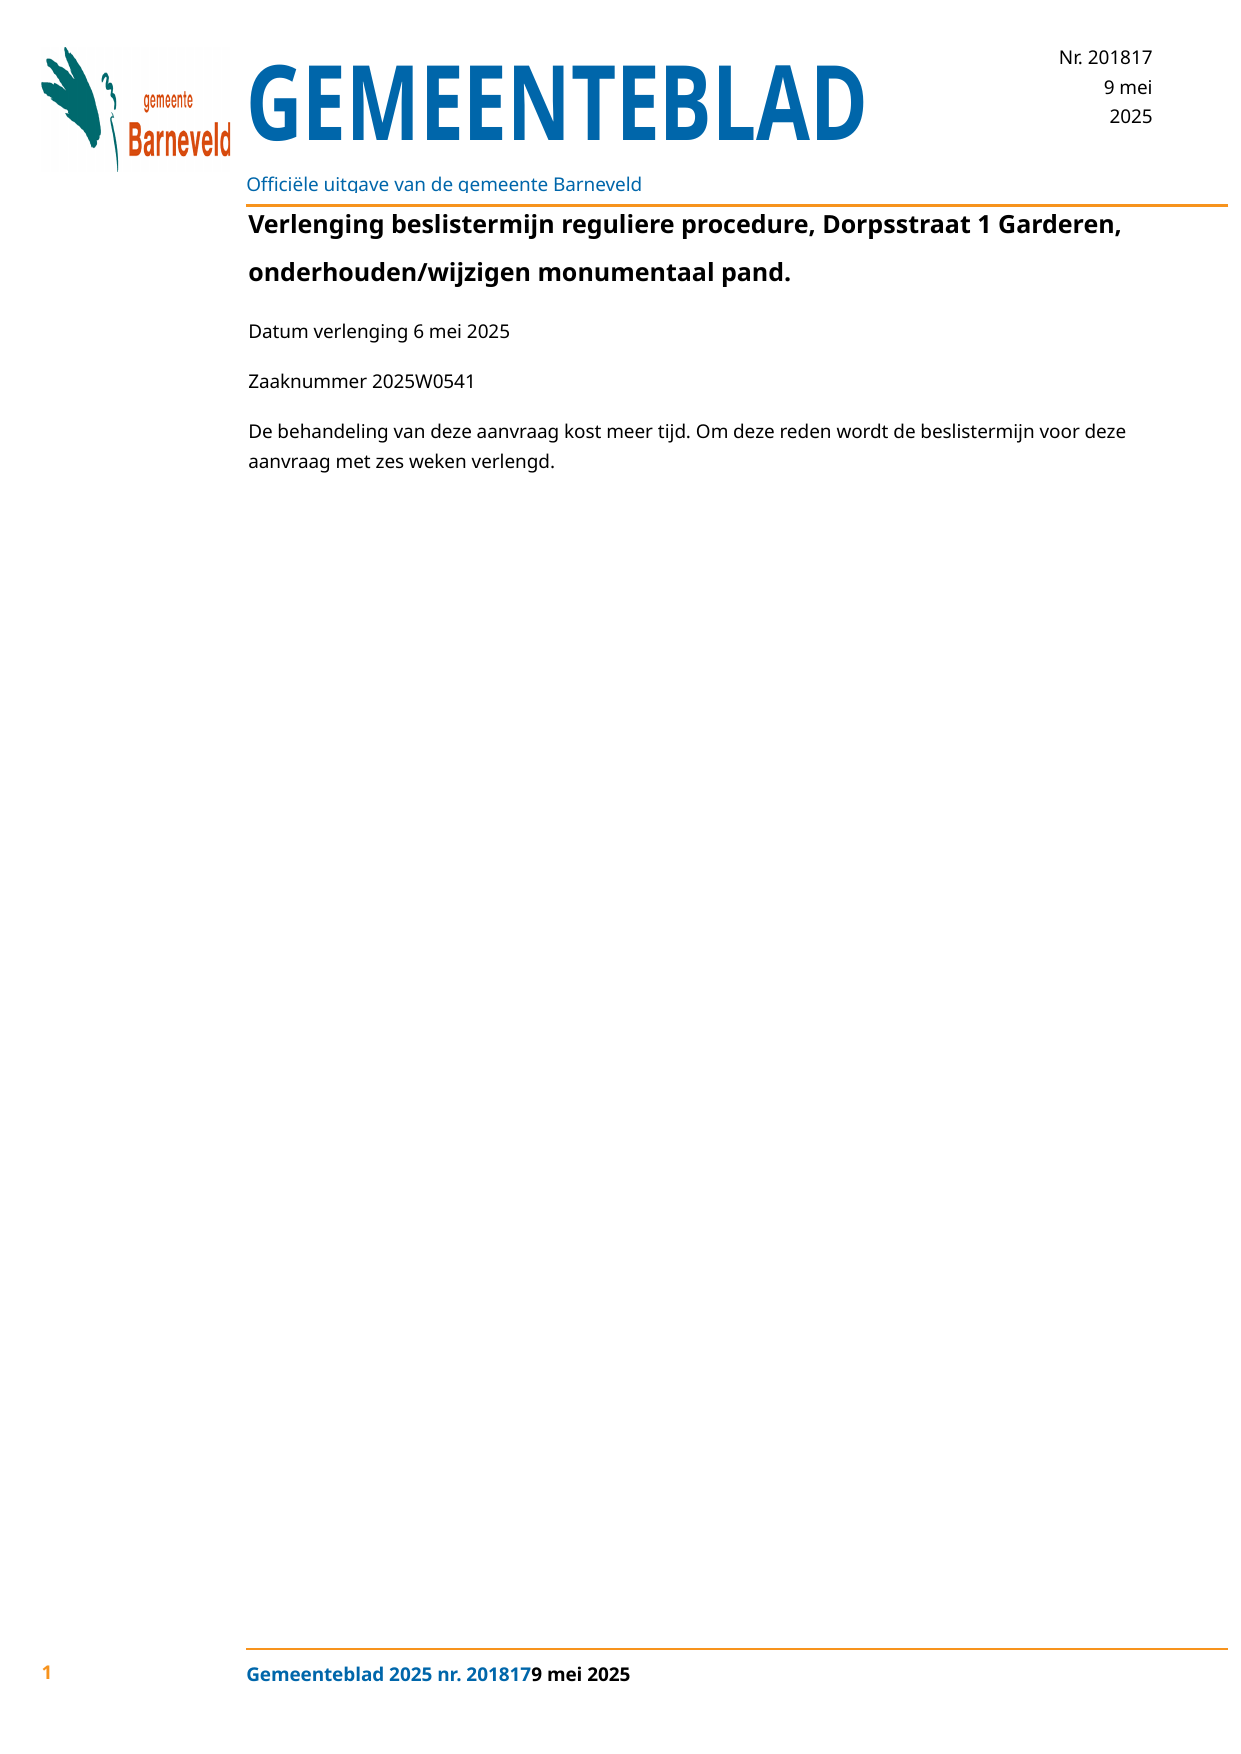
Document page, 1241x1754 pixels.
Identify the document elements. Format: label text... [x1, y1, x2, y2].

picture [41, 47, 231, 172]
text Datum verlenging 6 mei 2025 [248, 318, 1152, 344]
text Zaaknummer 2025W0541 [248, 368, 1152, 394]
text De behandeling van deze aanvraag kost meer tijd. Om deze reden wordt de beslistermijn voor deze aanvraag met zes weken verlengd. [248, 419, 1152, 474]
text Verlenging beslistermijn reguliere procedure, Dorpsstraat 1 Garderen, onderhouden/wijzigen monumentaal pand. [248, 207, 1152, 288]
